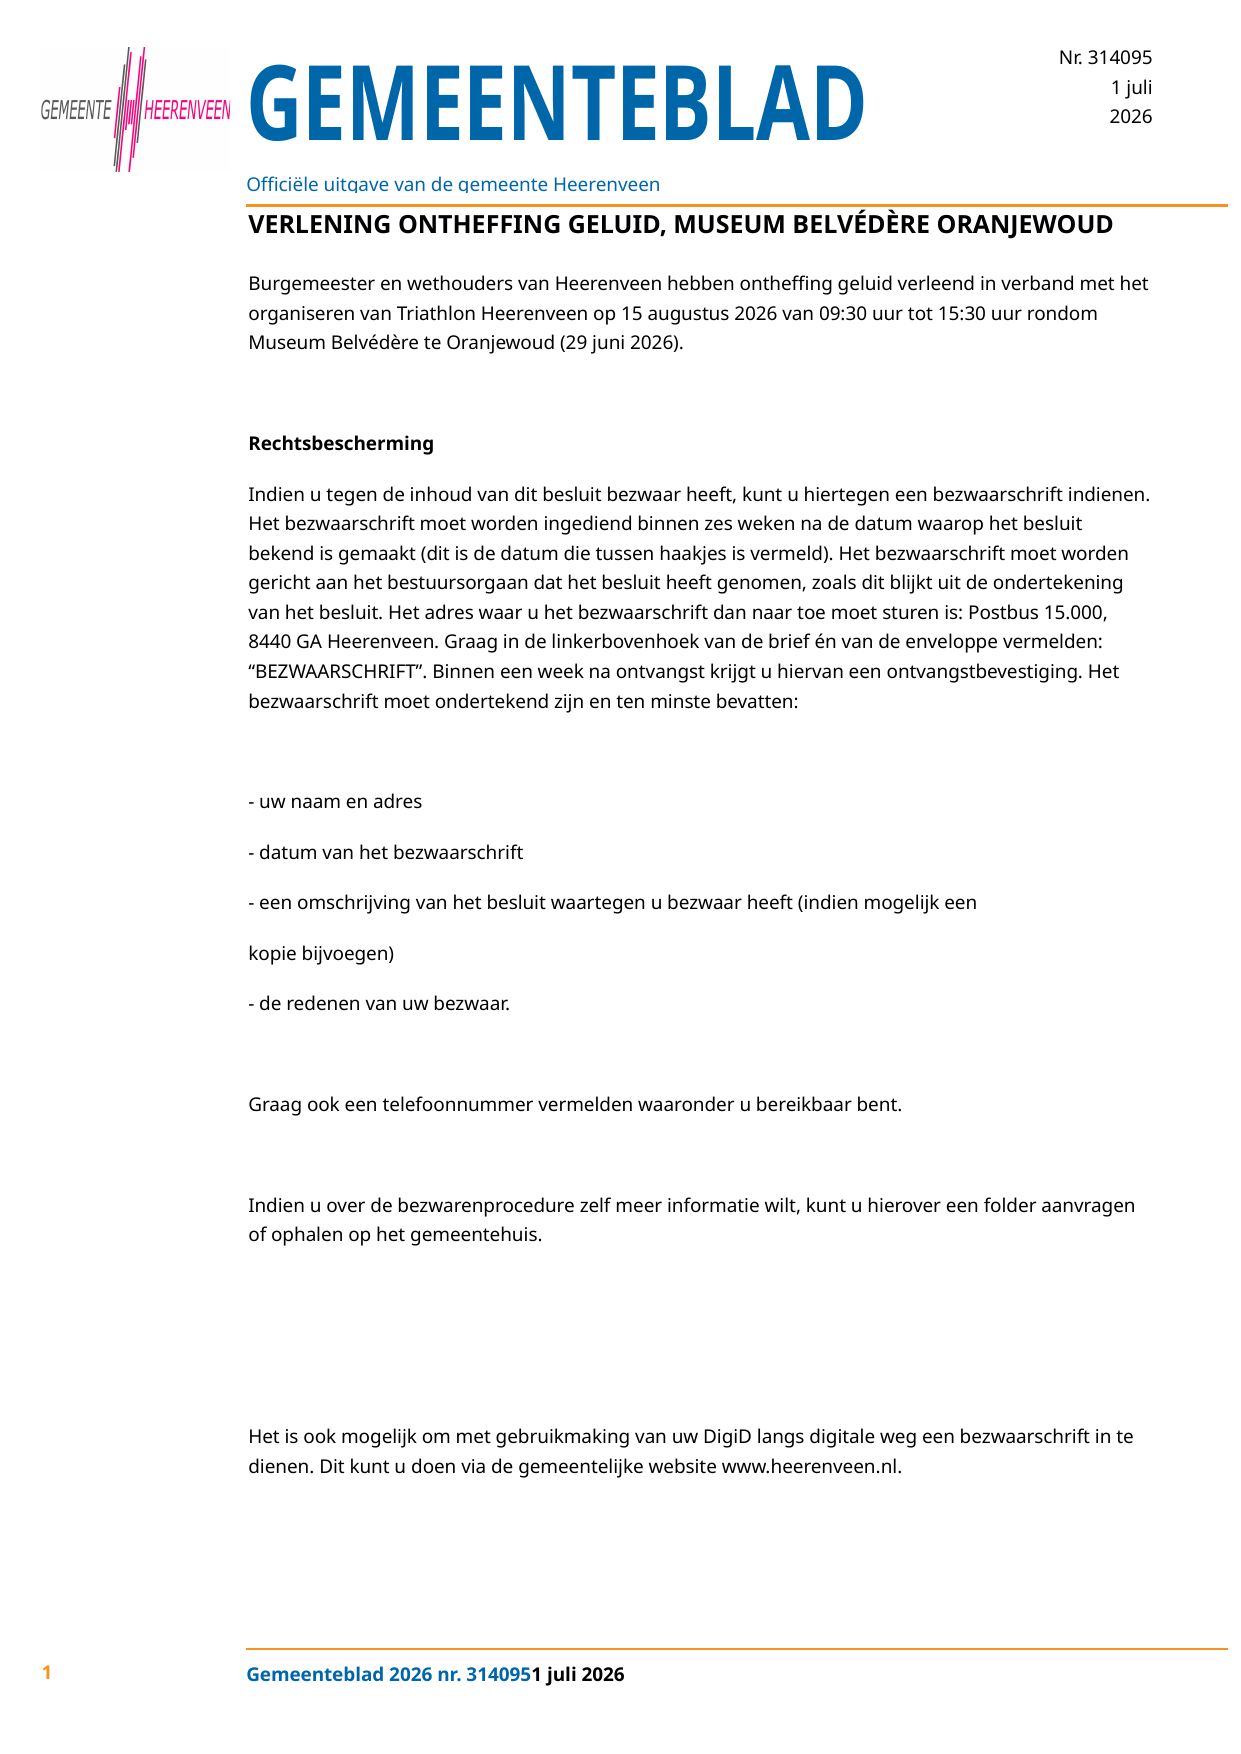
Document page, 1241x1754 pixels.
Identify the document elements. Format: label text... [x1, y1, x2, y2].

text Graag ook een telefoonnummer vermelden waaronder u bereikbaar bent. [248, 1091, 1152, 1117]
text Indien u tegen de inhoud van dit besluit bezwaar heeft, kunt u hiertegen een bezwaarschrift indienen. Het bezwaarschrift moet worden ingediend binnen zes weken na de datum waarop het besluit bekend is gemaakt (dit is de datum die tussen haakjes is vermeld). Het bezwaarschrift moet worden gericht aan het bestuursorgaan dat het besluit heeft genomen, zoals dit blijkt uit de ondertekening van het besluit. Het adres waar u het bezwaarschrift dan naar toe moet sturen is: Postbus 15.000, 8440 GA Heerenveen. Graag in de linkerbovenhoek van de brief én van de enveloppe vermelden: “BEZWAARSCHRIFT”. Binnen een week na ontvangst krijgt u hiervan een ontvangstbevestiging. Het bezwaarschrift moet ondertekend zijn en ten minste bevatten: [248, 481, 1152, 713]
text Het is ook mogelijk om met gebruikmaking van uw DigiD langs digitale weg een bezwaarschrift in te dienen. Dit kunt u doen via de gemeentelijke website www.heerenveen.nl. [248, 1423, 1152, 1478]
text kopie bijvoegen) [248, 940, 1152, 966]
text - de redenen van uw bezwaar. [248, 990, 1152, 1016]
text Burgemeester en wethouders van Heerenveen hebben ontheffing geluid verleend in verband met het organiseren van Triathlon Heerenveen op 15 augustus 2026 van 09:30 uur tot 15:30 uur rondom Museum Belvédère te Oranjewoud (29 juni 2026). [248, 270, 1152, 355]
picture [41, 47, 231, 172]
text Rechtsbescherming [248, 430, 1152, 456]
text - uw naam en adres [248, 789, 1152, 814]
text - een omschrijving van het besluit waartegen u bezwaar heeft (indien mogelijk een [248, 889, 1152, 915]
text Indien u over de bezwarenprocedure zelf meer informatie wilt, kunt u hierover een folder aanvragen of ophalen op het gemeentehuis. [248, 1192, 1152, 1247]
text - datum van het bezwaarschrift [248, 839, 1152, 865]
text VERLENING ONTHEFFING GELUID, MUSEUM BELVÉDÈRE ORANJEWOUD [248, 207, 1152, 241]
